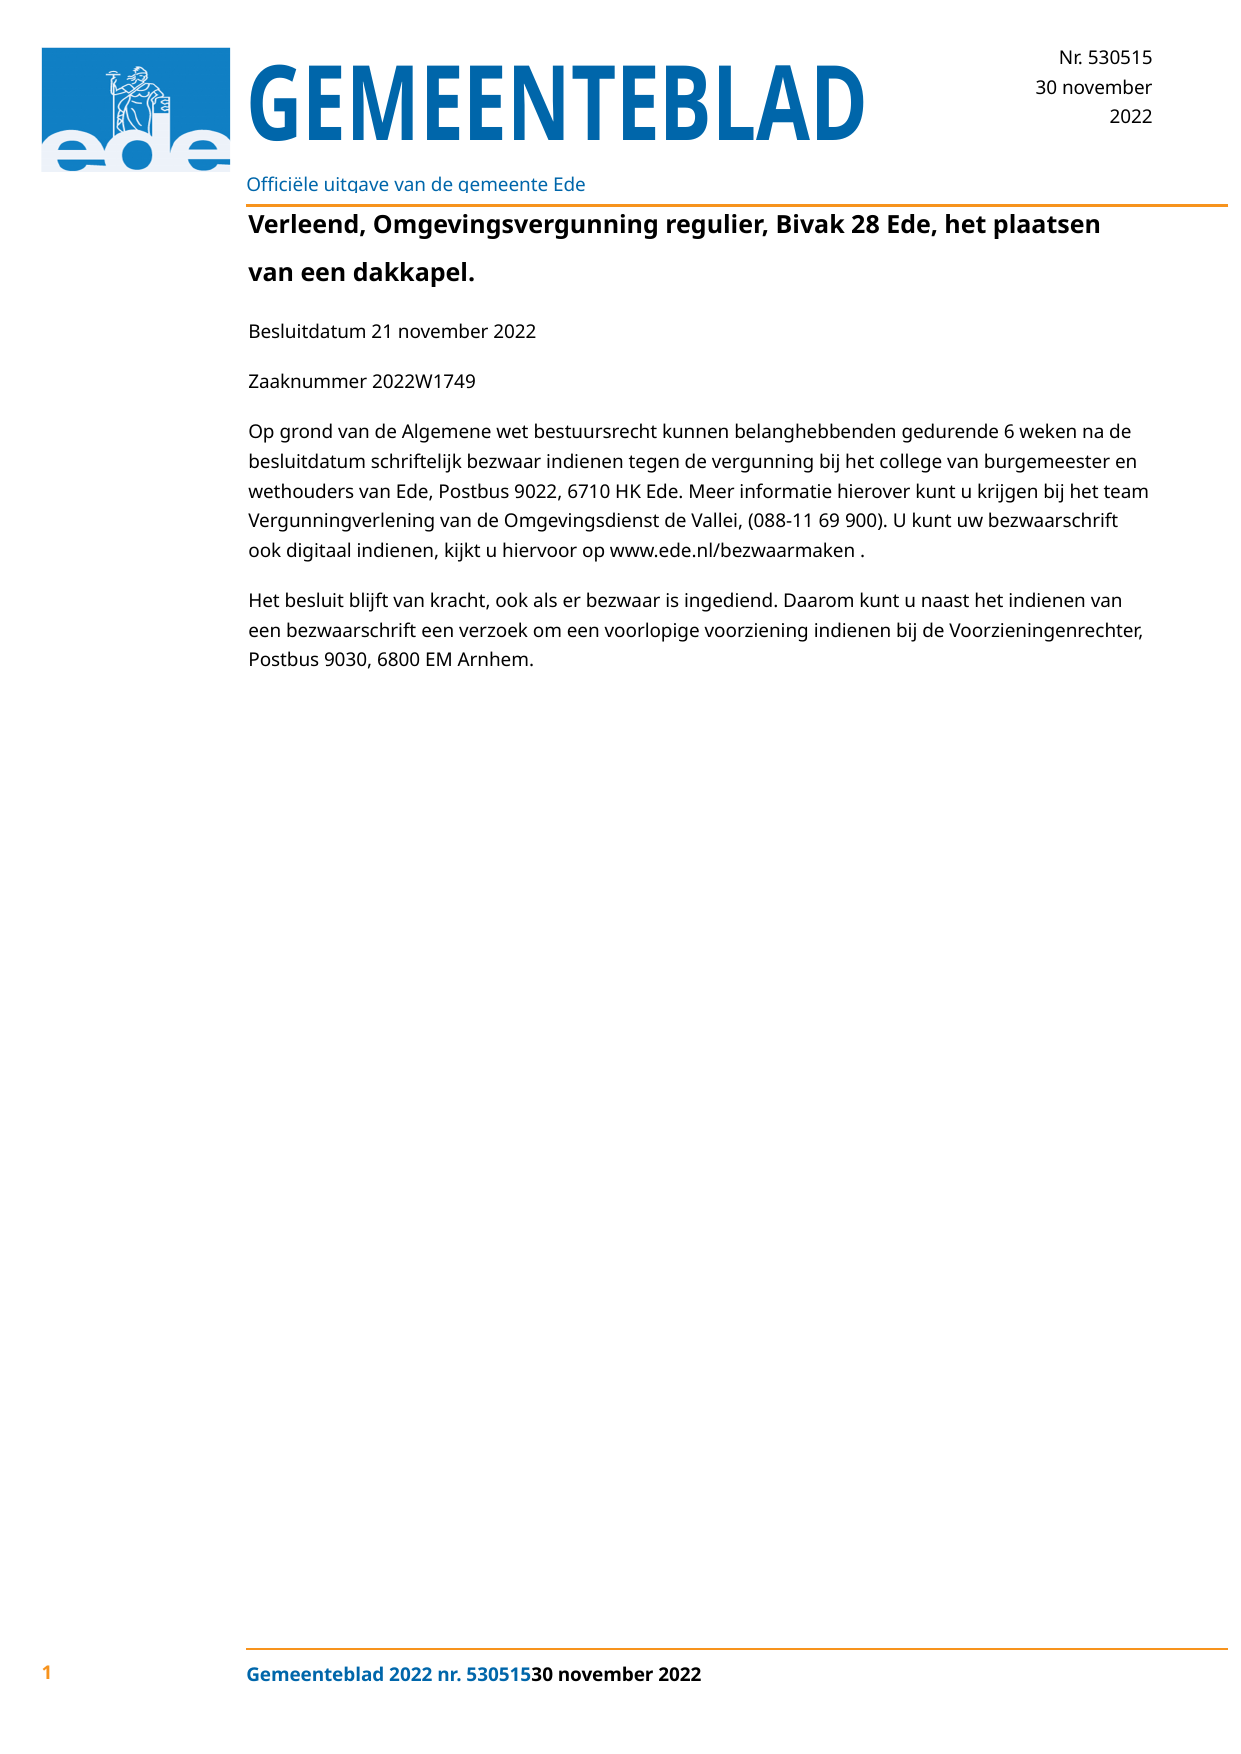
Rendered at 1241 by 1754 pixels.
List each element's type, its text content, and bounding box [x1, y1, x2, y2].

text Op grond van de Algemene wet bestuursrecht kunnen belanghebbenden gedurende 6 weken na de besluitdatum schriftelijk bezwaar indienen tegen de vergunning bij het college van burgemeester en wethouders van Ede, Postbus 9022, 6710 HK Ede. Meer informatie hierover kunt u krijgen bij het team Vergunningverlening van de Omgevingsdienst de Vallei, (088-11 69 900). U kunt uw bezwaarschrift ook digitaal indienen, kijkt u hiervoor op www.ede.nl/bezwaarmaken . [248, 419, 1152, 563]
text Besluitdatum 21 november 2022 [248, 318, 1152, 344]
text Zaaknummer 2022W1749 [248, 368, 1152, 394]
text Verleend, Omgevingsvergunning regulier, Bivak 28 Ede, het plaatsen van een dakkapel. [248, 207, 1152, 288]
picture [41, 47, 231, 172]
text Het besluit blijft van kracht, ook als er bezwaar is ingediend. Daarom kunt u naast het indienen van een bezwaarschrift een verzoek om een voorlopige voorziening indienen bij de Voorzieningenrechter, Postbus 9030, 6800 EM Arnhem. [248, 587, 1152, 672]
